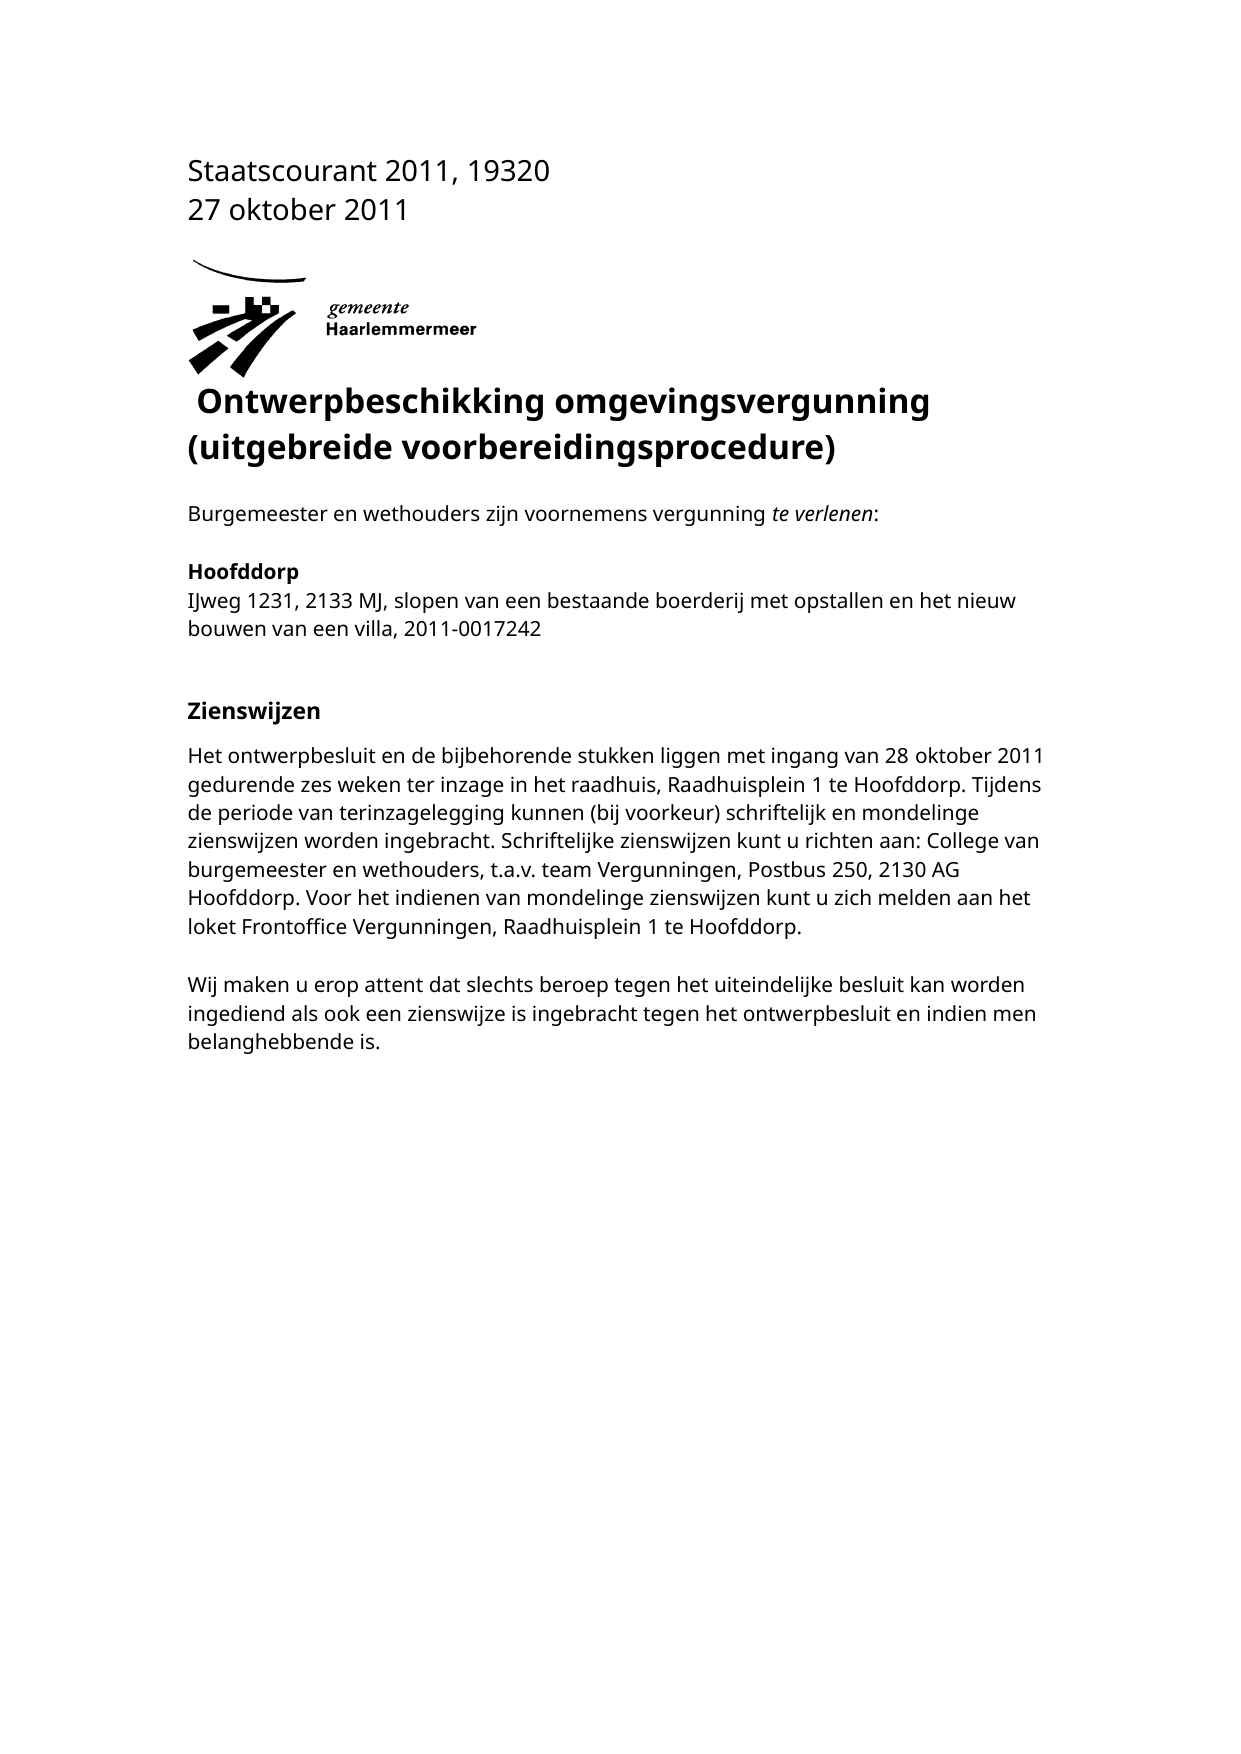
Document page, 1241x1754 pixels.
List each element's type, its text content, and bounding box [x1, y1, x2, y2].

picture [187, 258, 477, 378]
subtitle Ontwerpbeschikking omgevingsvergunning (uitgebreide voorbereidingsprocedure) [187, 271, 1053, 469]
text Burgemeester en wethouders zijn voornemens vergunning te verlenen: [187, 499, 1053, 527]
text Staatscourant 2011, 19320 [187, 150, 1053, 190]
text 27 oktober 2011 [187, 190, 1053, 229]
text IJweg 1231, 2133 MJ, slopen van een bestaande boerderij met opstallen en het nieuw bouwen van een villa, 2011-0017242 [187, 586, 1053, 643]
text Hoofddorp [187, 557, 1053, 586]
text Het ontwerpbesluit en de bijbehorende stukken liggen met ingang van 28 oktober 2011 gedurende zes weken ter inzage in het raadhuis, Raadhuisplein 1 te Hoofddorp. Tijdens de periode van terinzagelegging kunnen (bij voorkeur) schriftelijk en mondelinge zienswijzen worden ingebracht. Schriftelijke zienswijzen kunt u richten aan: College van burgemeester en wethouders, t.a.v. team Vergunningen, Postbus 250, 2130 AG Hoofddorp. Voor het indienen van mondelinge zienswijzen kunt u zich melden aan het loket Frontoffice Vergunningen, Raadhuisplein 1 te Hoofddorp. [187, 741, 1053, 940]
text Wij maken u erop attent dat slechts beroep tegen het uiteindelijke besluit kan worden ingediend als ook een zienswijze is ingebracht tegen het ontwerpbesluit en indien men belanghebbende is. [187, 970, 1053, 1056]
subtitle Zienswijzen [187, 695, 1053, 726]
